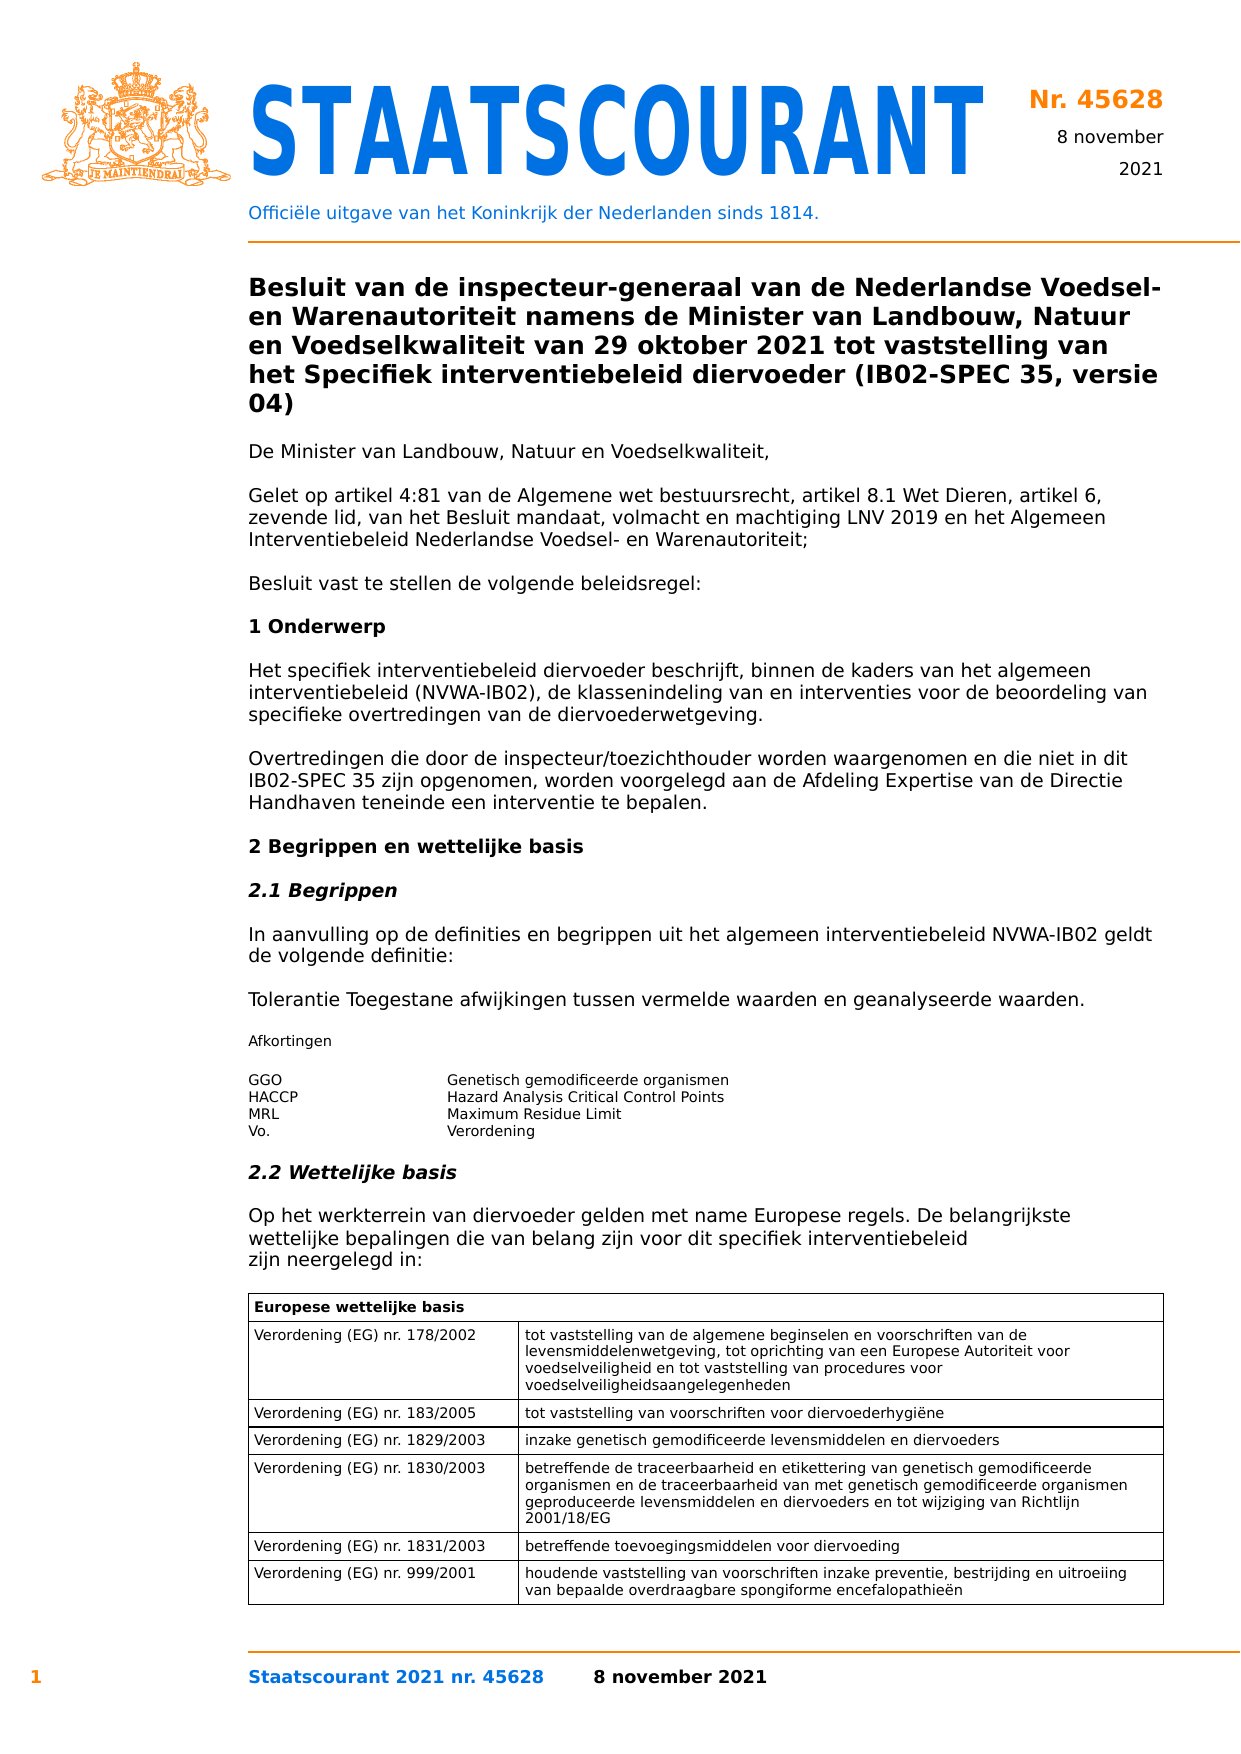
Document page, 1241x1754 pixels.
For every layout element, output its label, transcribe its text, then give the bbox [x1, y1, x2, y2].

subtitle Besluit van de inspecteur-generaal van de Nederlandse Voedsel- en Warenautoriteit namens de Minister van Landbouw, Natuur en Voedselkwaliteit van 29 oktober 2021 tot vaststelling van het Specifiek interventiebeleid diervoeder (IB02-SPEC 35, versie 04) [248, 273, 1163, 419]
table_cell Verordening (EG) nr. 1831/2003 [249, 1533, 518, 1559]
text Besluit vast te stellen de volgende beleidsregel: [248, 572, 1163, 594]
table_header STAATSCOURANT [248, 62, 998, 203]
table_cell Verordening (EG) nr. 999/2001 [249, 1561, 518, 1604]
text Tolerantie Toegestane afwijkingen tussen vermelde waarden en geanalyseerde waarden. [248, 989, 1163, 1011]
text De Minister van Landbouw, Natuur en Voedselkwaliteit, [248, 441, 1163, 463]
table_cell tot vaststelling van voorschriften voor diervoederhygiëne [519, 1400, 1163, 1426]
subtitle 1 Onderwerp [248, 616, 1163, 638]
subtitle 2.1 Begrippen [248, 879, 1163, 902]
table_cell betreffende de traceerbaarheid en etikettering van genetisch gemodificeerde organismen en de traceerbaarheid van met genetisch gemodificeerde organismen geproduceerde levensmiddelen en diervoeders en tot wijziging van Richtlijn 2001/18/EG [519, 1455, 1163, 1532]
table_cell Verordening (EG) nr. 1829/2003 [249, 1428, 518, 1454]
table_cell Verordening (EG) nr. 183/2005 [249, 1400, 518, 1426]
table_cell Verordening (EG) nr. 1830/2003 [249, 1455, 518, 1532]
subtitle 2.2 Wettelijke basis [248, 1162, 1163, 1183]
table_cell 2021 [998, 153, 1240, 203]
text Het specifiek interventiebeleid diervoeder beschrijft, binnen de kaders van het algemeen interventiebeleid (NVWA-IB02), de klassenindeling van en interventies voor de beoordeling van specifieke overtredingen van de diervoederwetgeving. [248, 660, 1163, 726]
table_cell [441, 1050, 1163, 1072]
table_header Nr. 45628 [998, 62, 1240, 121]
text In aanvulling op de definities en begrippen uit het algemeen interventiebeleid NVWA-IB02 geldt de volgende definitie: [248, 923, 1163, 967]
table_header Afkortingen [248, 1033, 1163, 1050]
table_cell Officiële uitgave van het Koninkrijk der Nederlanden sinds 1814. [248, 203, 1240, 241]
text Overtredingen die door de inspecteur/toezichthouder worden waargenomen en die niet in dit IB02-SPEC 35 zijn opgenomen, worden voorgelegd aan de Afdeling Expertise van de Directie Handhaven teneinde een interventie te bepalen. [248, 748, 1163, 814]
table_cell Vo. [248, 1123, 441, 1140]
table_cell Verordening (EG) nr. 178/2002 [249, 1322, 518, 1399]
table_cell HACCP [248, 1089, 441, 1106]
subtitle 2 Begrippen en wettelijke basis [248, 836, 1163, 858]
table_cell [248, 1050, 441, 1072]
text zijn neergelegd in: [248, 1249, 1163, 1271]
table_cell GGO [248, 1072, 441, 1089]
text Gelet op artikel 4:81 van de Algemene wet bestuursrecht, artikel 8.1 Wet Dieren, artikel 6, zevende lid, van het Besluit mandaat, volmacht en machtiging LNV 2019 en het Algemeen Interventiebeleid Nederlandse Voedsel- en Warenautoriteit; [248, 484, 1163, 551]
picture [41, 62, 231, 186]
table_cell Maximum Residue Limit [441, 1106, 1163, 1123]
table_cell Genetisch gemodificeerde organismen [441, 1072, 1163, 1089]
table_cell MRL [248, 1106, 441, 1123]
table_header Europese wettelijke basis [249, 1294, 1163, 1321]
text wettelijke bepalingen die van belang zijn voor dit specifiek interventiebeleid [248, 1227, 1163, 1249]
table_cell betreffende toevoegingsmiddelen voor diervoeding [519, 1533, 1163, 1559]
table_cell houdende vaststelling van voorschriften inzake preventie, bestrijding en uitroeiing van bepaalde overdraagbare spongiforme encefalopathieën [519, 1561, 1163, 1604]
table_cell Hazard Analysis Critical Control Points [441, 1089, 1163, 1106]
table_cell tot vaststelling van de algemene beginselen en voorschriften van de levensmiddelenwetgeving, tot oprichting van een Europese Autoriteit voor voedselveiligheid en tot vaststelling van procedures voor voedselveiligheidsaangelegenheden [519, 1322, 1163, 1399]
table_cell 8 november [998, 121, 1240, 153]
table_header [25, 62, 248, 241]
table_cell inzake genetisch gemodificeerde levensmiddelen en diervoeders [519, 1428, 1163, 1454]
table_cell Verordening [441, 1123, 1163, 1140]
text Op het werkterrein van diervoeder gelden met name Europese regels. De belangrijkste [248, 1205, 1163, 1227]
